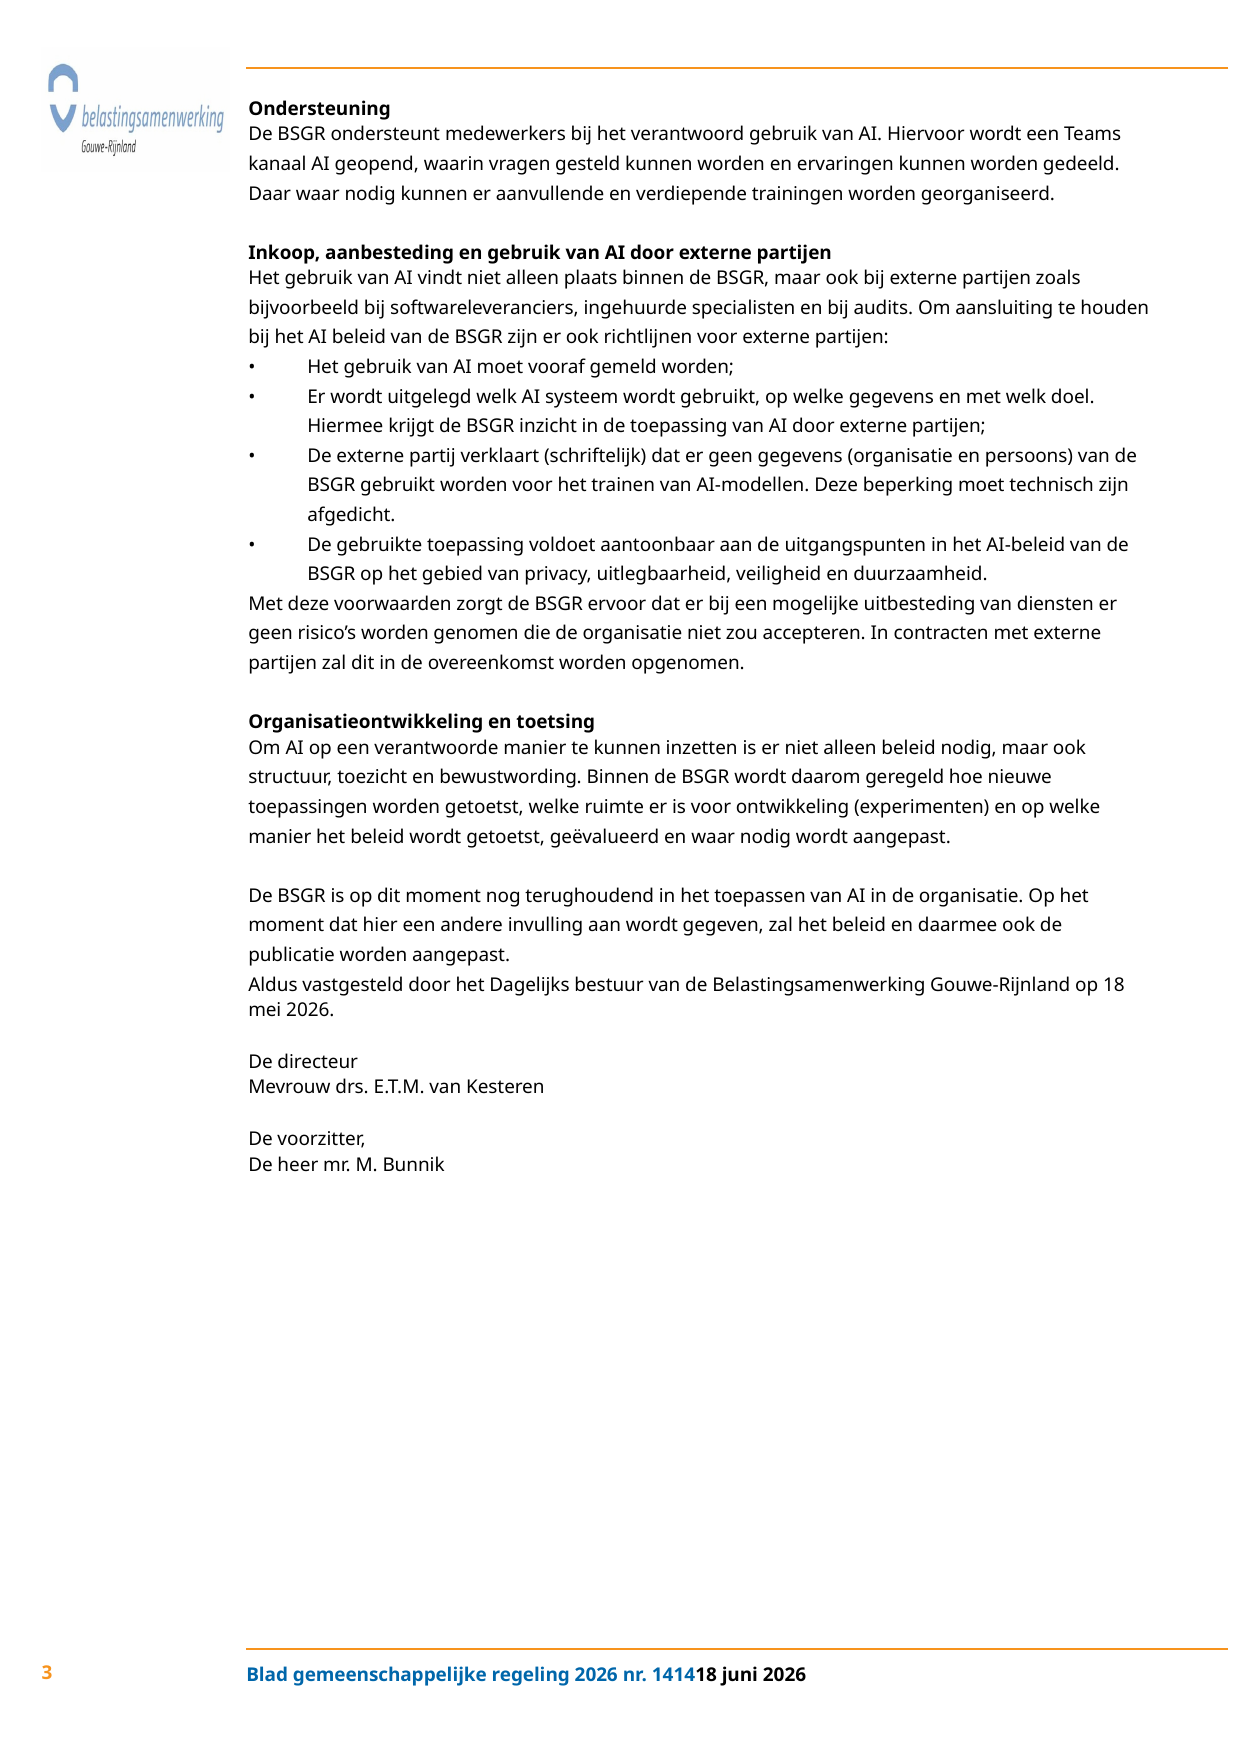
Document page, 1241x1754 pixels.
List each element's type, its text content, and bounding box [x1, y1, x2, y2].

text Het gebruik van AI vindt niet alleen plaats binnen de BSGR, maar ook bij externe partijen zoals bijvoorbeeld bij softwareleveranciers, ingehuurde specialisten en bij audits. Om aansluiting te houden bij het AI beleid van de BSGR zijn er ook richtlijnen voor externe partijen: [248, 264, 1152, 349]
list Het gebruik van AI moet vooraf gemeld worden; [248, 353, 1152, 379]
text Organisatieontwikkeling en toetsing [248, 708, 1152, 734]
picture [41, 47, 231, 172]
list De gebruikte toepassing voldoet aantoonbaar aan de uitgangspunten in het AI-beleid van de BSGR op het gebied van privacy, uitlegbaarheid, veiligheid en duurzaamheid. [248, 531, 1152, 586]
text De heer mr. M. Bunnik [248, 1151, 1152, 1177]
text De voorzitter, [248, 1125, 1152, 1151]
text Ondersteuning [248, 95, 1152, 121]
list Er wordt uitgelegd welk AI systeem wordt gebruikt, op welke gegevens en met welk doel. Hiermee krijgt de BSGR inzicht in de toepassing van AI door externe partijen; [248, 383, 1152, 438]
text Aldus vastgesteld door het Dagelijks bestuur van de Belastingsamenwerking Gouwe-Rijnland op 18 mei 2026. [248, 971, 1152, 1022]
text Met deze voorwaarden zorgt de BSGR ervoor dat er bij een mogelijke uitbesteding van diensten er geen risico’s worden genomen die de organisatie niet zou accepteren. In contracten met externe partijen zal dit in de overeenkomst worden opgenomen. [248, 590, 1152, 675]
list De externe partij verklaart (schriftelijk) dat er geen gegevens (organisatie en persoons) van de BSGR gebruikt worden voor het trainen van AI-modellen. Deze beperking moet technisch zijn afgedicht. [248, 442, 1152, 527]
text Inkoop, aanbesteding en gebruik van AI door externe partijen [248, 239, 1152, 264]
text De BSGR ondersteunt medewerkers bij het verantwoord gebruik van AI. Hiervoor wordt een Teams kanaal AI geopend, waarin vragen gesteld kunnen worden en ervaringen kunnen worden gedeeld. Daar waar nodig kunnen er aanvullende en verdiepende trainingen worden georganiseerd. [248, 121, 1152, 205]
text De BSGR is op dit moment nog terughoudend in het toepassen van AI in de organisatie. Op het moment dat hier een andere invulling aan wordt gegeven, zal het beleid en daarmee ook de publicatie worden aangepast. [248, 882, 1152, 967]
text De directeur [248, 1048, 1152, 1074]
text Mevrouw drs. E.T.M. van Kesteren [248, 1074, 1152, 1099]
text Om AI op een verantwoorde manier te kunnen inzetten is er niet alleen beleid nodig, maar ook structuur, toezicht en bewustwording. Binnen de BSGR wordt daarom geregeld hoe nieuwe toepassingen worden getoetst, welke ruimte er is voor ontwikkeling (experimenten) en op welke manier het beleid wordt getoetst, geëvalueerd en waar nodig wordt aangepast. [248, 734, 1152, 848]
